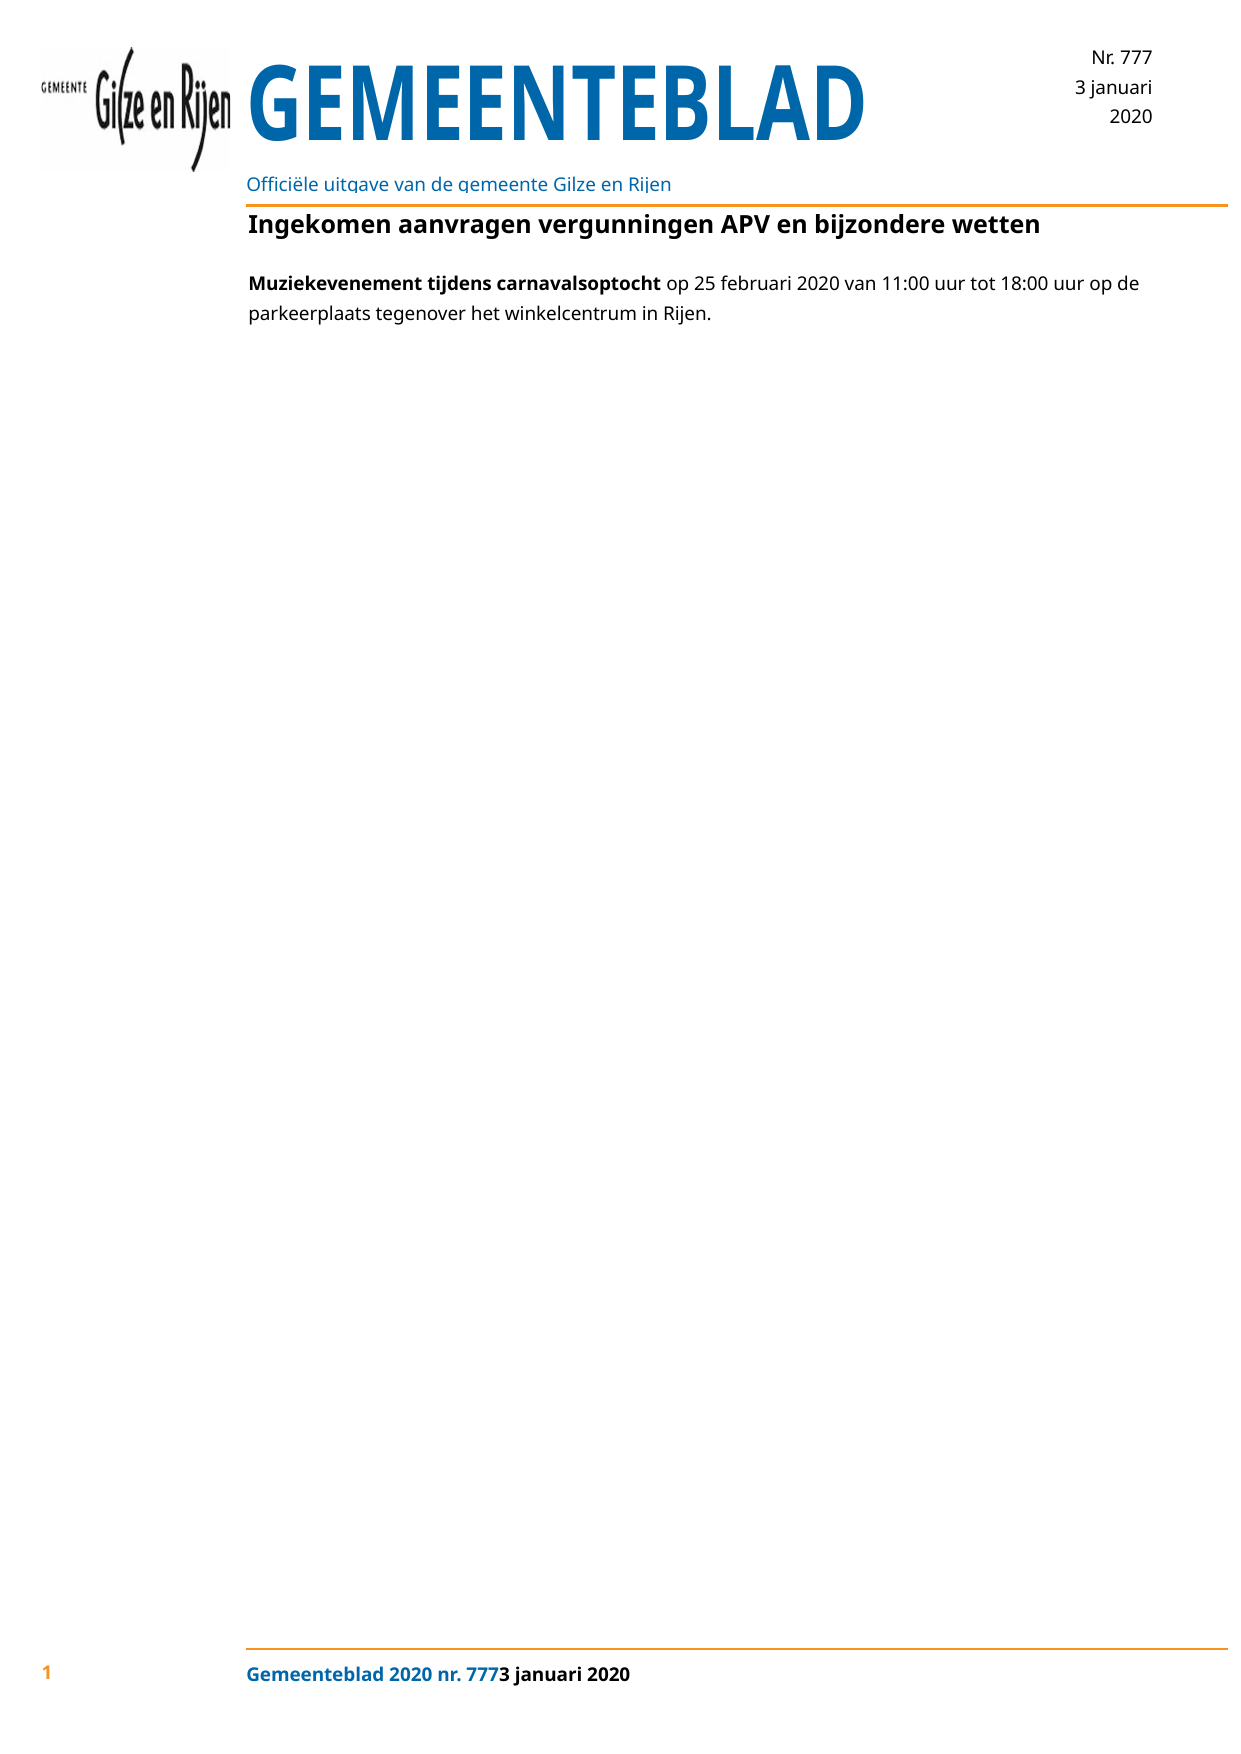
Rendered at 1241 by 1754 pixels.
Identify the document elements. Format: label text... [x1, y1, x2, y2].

text Muziekevenement tijdens carnavalsoptocht op 25 februari 2020 van 11:00 uur tot 18:00 uur op de parkeerplaats tegenover het winkelcentrum in Rijen. [248, 270, 1152, 326]
picture [41, 47, 231, 172]
text Ingekomen aanvragen vergunningen APV en bijzondere wetten [248, 207, 1152, 241]
